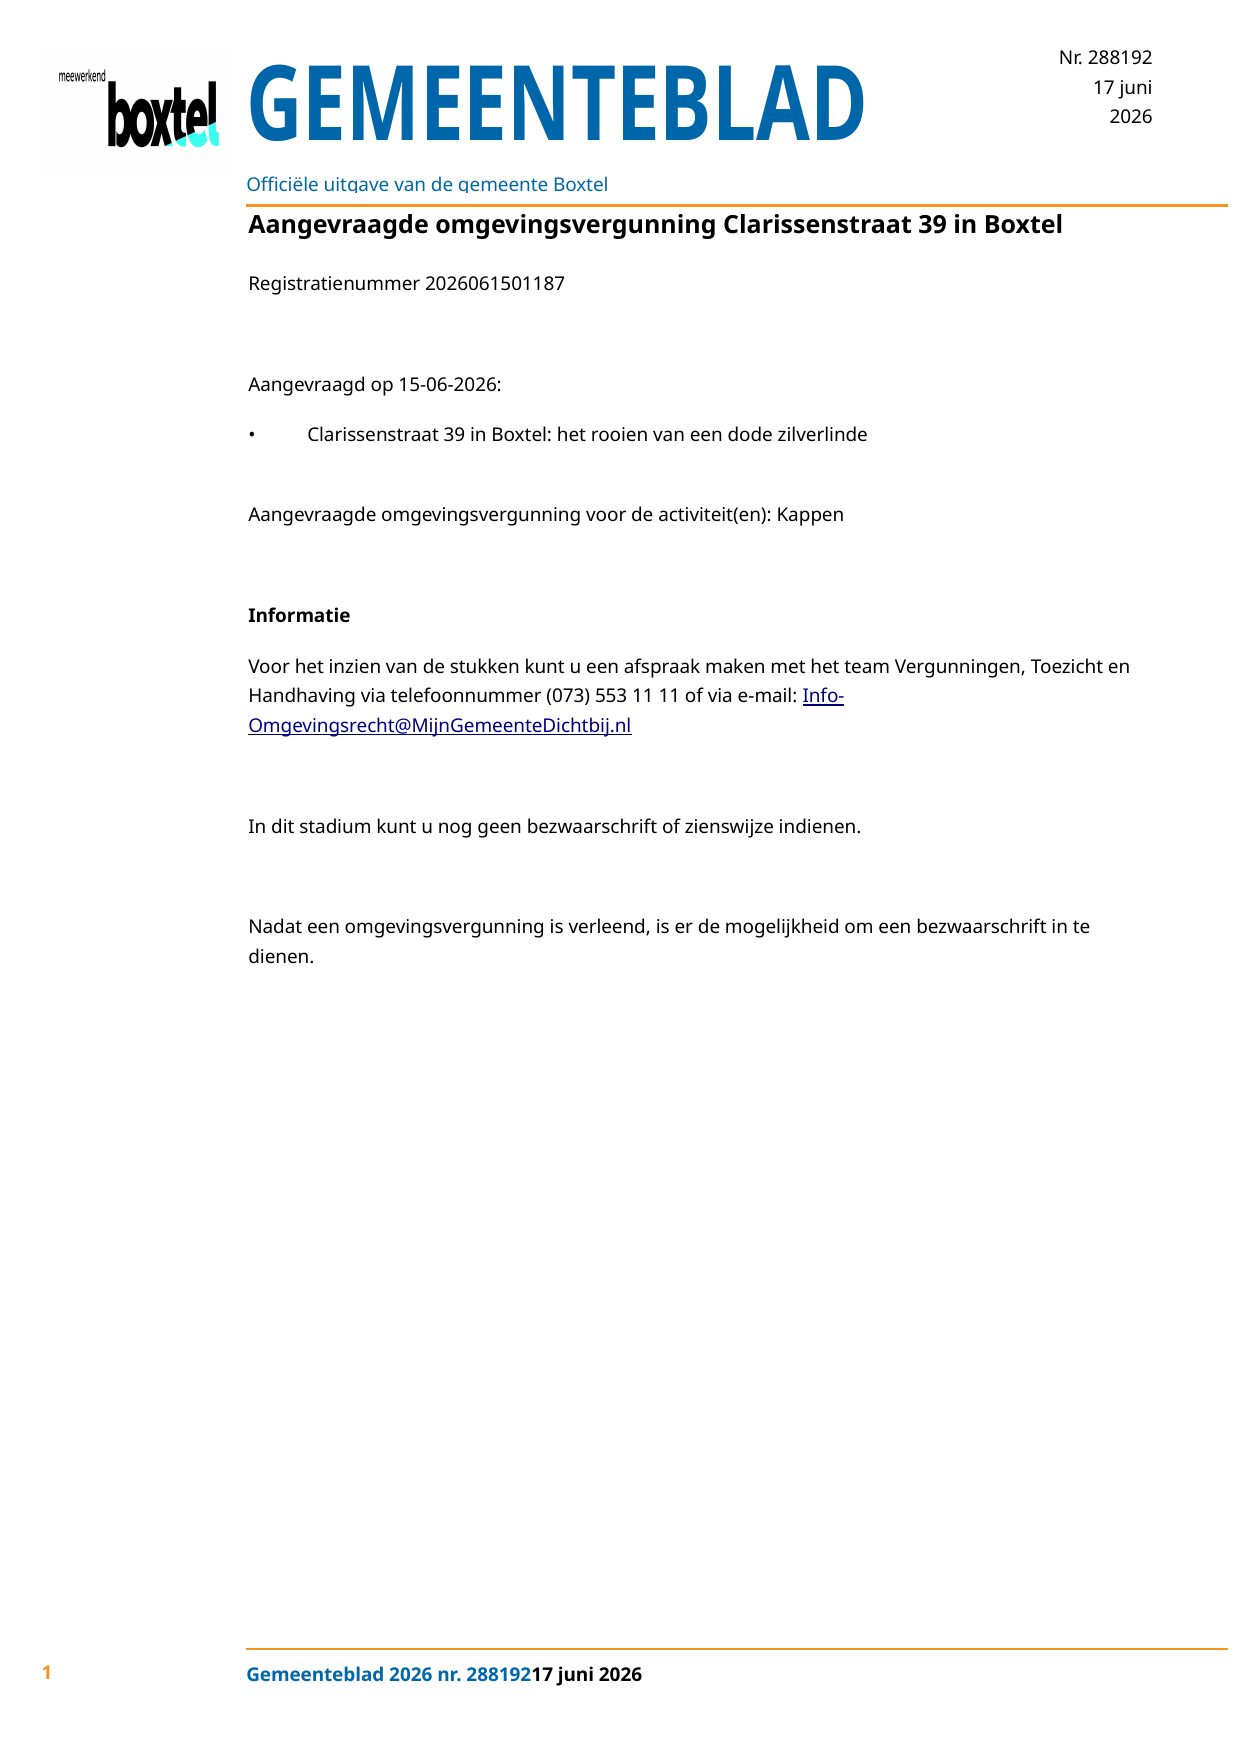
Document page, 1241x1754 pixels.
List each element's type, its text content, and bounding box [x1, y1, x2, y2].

text Voor het inzien van de stukken kunt u een afspraak maken met het team Vergunningen, Toezicht en Handhaving via telefoonnummer (073) 553 11 11 of via e-mail: Info-Omgevingsrecht@MijnGemeenteDichtbij.nl [248, 653, 1152, 738]
list Clarissenstraat 39 in Boxtel: het rooien van een dode zilverlinde [248, 422, 1152, 447]
text In dit stadium kunt u nog geen bezwaarschrift of zienswijze indienen. [248, 813, 1152, 838]
text Aangevraagd op 15-06-2026: [248, 371, 1152, 397]
text Registratienummer 2026061501187 [248, 270, 1152, 296]
text Aangevraagde omgevingsvergunning Clarissenstraat 39 in Boxtel [248, 207, 1152, 241]
text Nadat een omgevingsvergunning is verleend, is er de mogelijkheid om een bezwaarschrift in te dienen. [248, 914, 1152, 969]
text Informatie [248, 602, 1152, 628]
picture [41, 47, 231, 172]
text Aangevraagde omgevingsvergunning voor de activiteit(en): Kappen [248, 502, 1152, 527]
